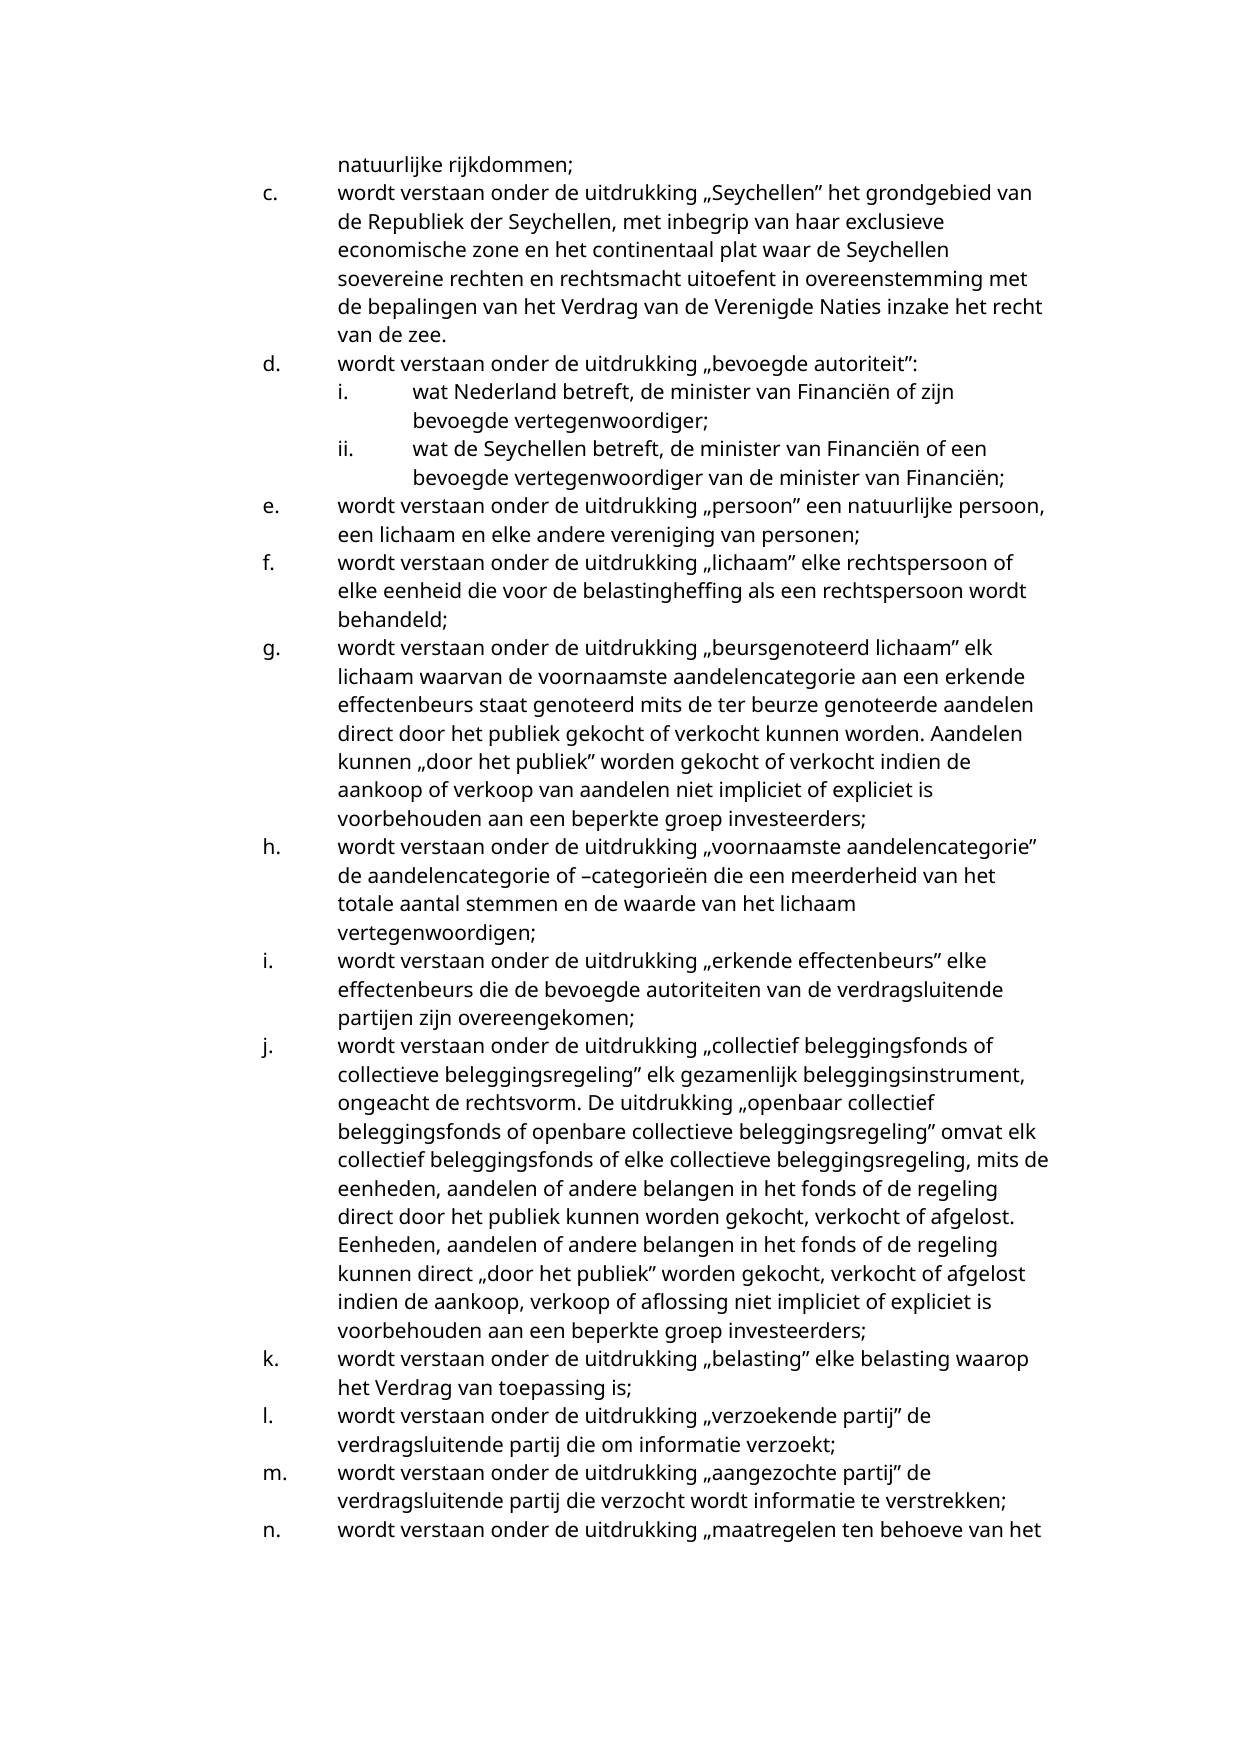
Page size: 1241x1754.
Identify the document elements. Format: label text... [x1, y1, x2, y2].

list wordt verstaan onder de uitdrukking „maatregelen ten behoeve van het [262, 1515, 1053, 1543]
list wordt verstaan onder de uitdrukking „aangezochte partij” de verdragsluitende partij die verzocht wordt informatie te verstrekken; [262, 1458, 1053, 1515]
list wordt verstaan onder de uitdrukking „verzoekende partij” de verdragsluitende partij die om informatie verzoekt; [262, 1401, 1053, 1458]
list wordt verstaan onder de uitdrukking „collectief beleggingsfonds of collectieve beleggingsregeling” elk gezamenlijk beleggingsinstrument, ongeacht de rechtsvorm. De uitdrukking „openbaar collectief beleggingsfonds of openbare collectieve beleggingsregeling” omvat elk collectief beleggingsfonds of elke collectieve beleggingsregeling, mits de eenheden, aandelen of andere belangen in het fonds of de regeling direct door het publiek kunnen worden gekocht, verkocht of afgelost. Eenheden, aandelen of andere belangen in het fonds of de regeling kunnen direct „door het publiek” worden gekocht, verkocht of afgelost indien de aankoop, verkoop of aflossing niet impliciet of expliciet is voorbehouden aan een beperkte groep investeerders; [262, 1032, 1053, 1344]
list wordt verstaan onder de uitdrukking „erkende effectenbeurs” elke effectenbeurs die de bevoegde autoriteiten van de verdragsluitende partijen zijn overeengekomen; [262, 946, 1053, 1032]
list wordt verstaan onder de uitdrukking „lichaam” elke rechtspersoon of elke eenheid die voor de belastingheffing als een rechtspersoon wordt behandeld; [262, 548, 1053, 633]
list wordt verstaan onder de uitdrukking „voornaamste aandelencategorie” de aandelencategorie of –categorieën die een meerderheid van het totale aantal stemmen en de waarde van het lichaam vertegenwoordigen; [262, 832, 1053, 946]
list wordt verstaan onder de uitdrukking „belasting” elke belasting waarop het Verdrag van toepassing is; [262, 1344, 1053, 1401]
list wat Nederland betreft, de minister van Financiën of zijn bevoegde vertegenwoordiger; [337, 377, 1053, 434]
list wordt verstaan onder de uitdrukking „Seychellen” het grondgebied van de Republiek der Seychellen, met inbegrip van haar exclusieve economische zone en het continentaal plat waar de Seychellen soevereine rechten en rechtsmacht uitoefent in overeenstemming met de bepalingen van het Verdrag van de Verenigde Naties inzake het recht van de zee. [262, 178, 1053, 349]
list wordt verstaan onder de uitdrukking „persoon” een natuurlijke persoon, een lichaam en elke andere vereniging van personen; [262, 491, 1053, 548]
list wordt verstaan onder de uitdrukking „bevoegde autoriteit”: [262, 349, 1053, 377]
list wat de Seychellen betreft, de minister van Financiën of een bevoegde vertegenwoordiger van de minister van Financiën; [337, 434, 1053, 491]
list natuurlijke rijkdommen; [262, 150, 1053, 178]
list wordt verstaan onder de uitdrukking „beursgenoteerd lichaam” elk lichaam waarvan de voornaamste aandelencategorie aan een erkende effectenbeurs staat genoteerd mits de ter beurze genoteerde aandelen direct door het publiek gekocht of verkocht kunnen worden. Aandelen kunnen „door het publiek” worden gekocht of verkocht indien de aankoop of verkoop van aandelen niet impliciet of expliciet is voorbehouden aan een beperkte groep investeerders; [262, 633, 1053, 832]
